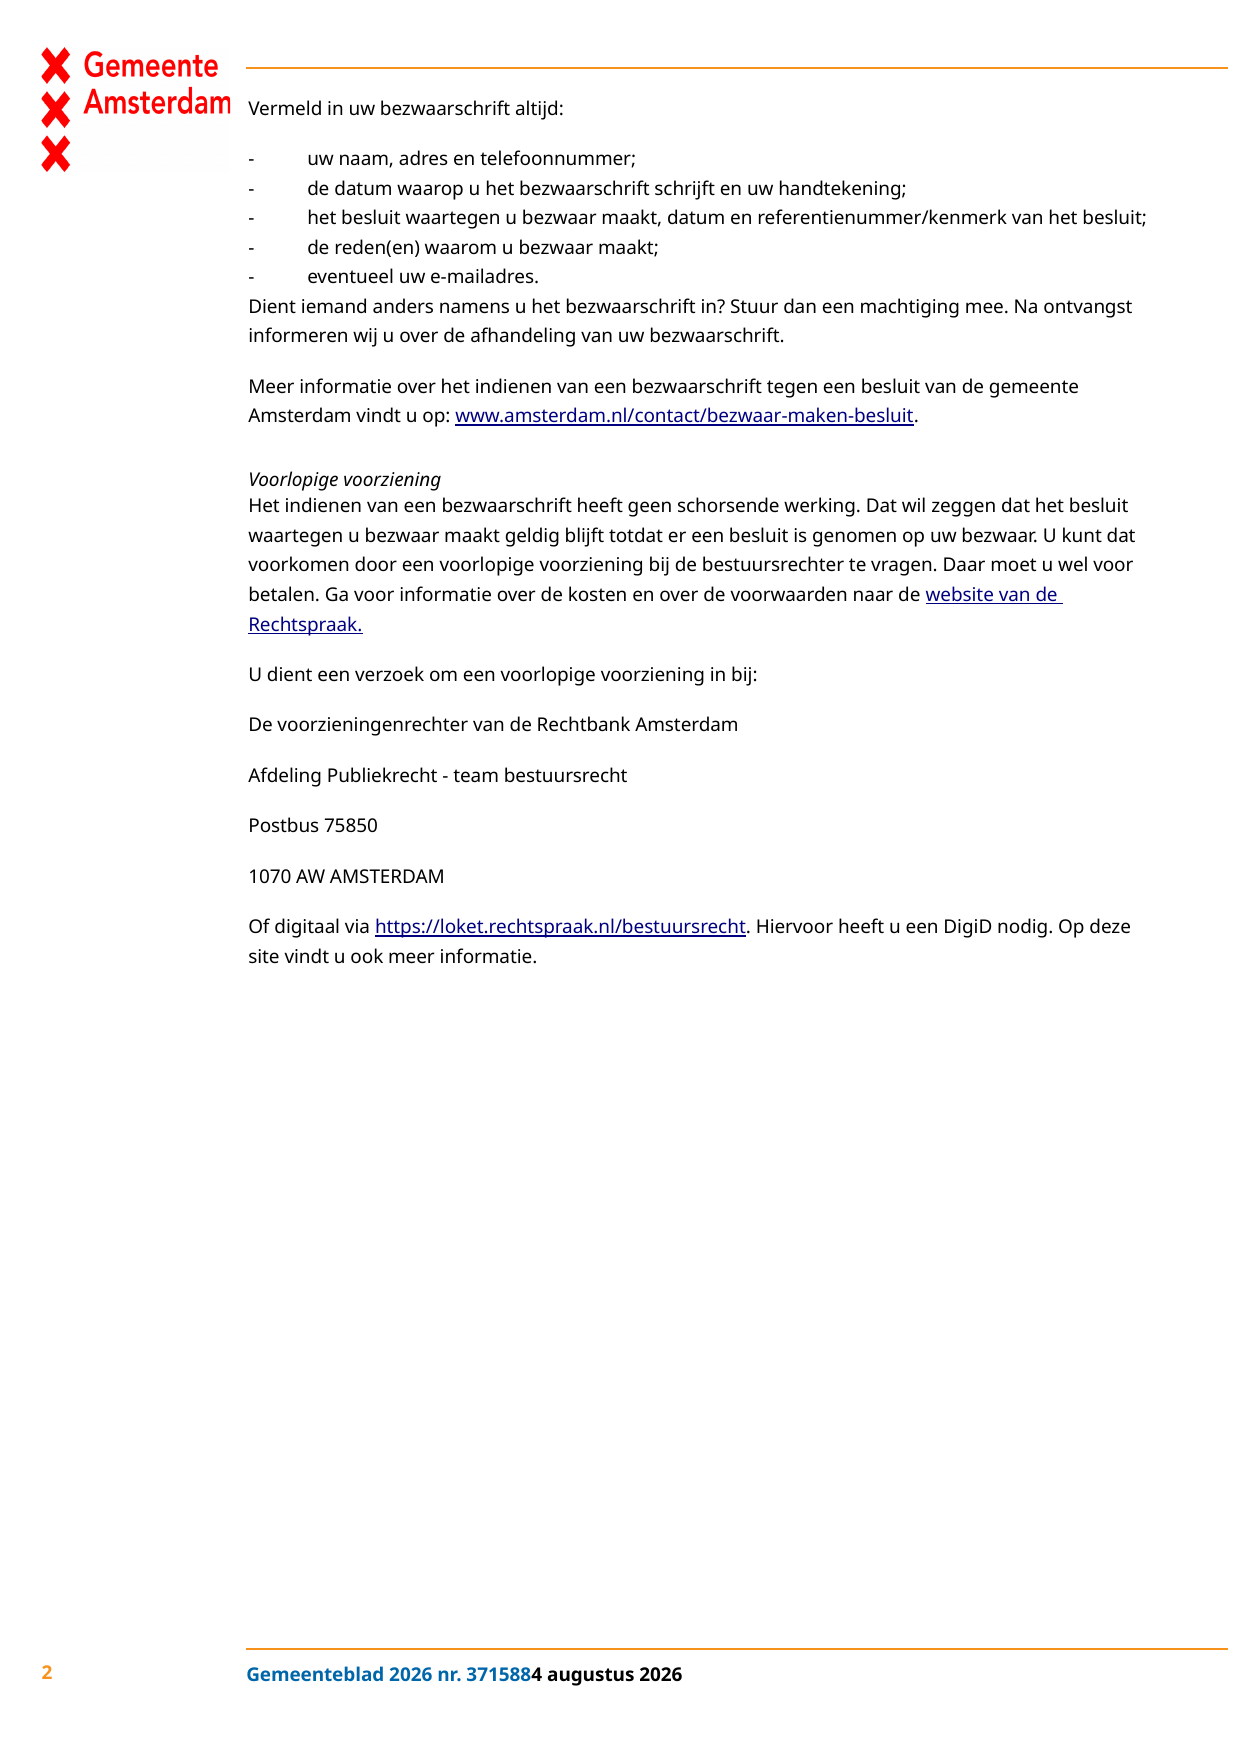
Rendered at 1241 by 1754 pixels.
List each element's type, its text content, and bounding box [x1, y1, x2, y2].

list eventueel uw e-mailadres. [248, 263, 1152, 289]
list de datum waarop u het bezwaarschrift schrijft en uw handtekening; [248, 175, 1152, 201]
text Voorlopige voorziening [248, 467, 1152, 492]
text De voorzieningenrechter van de Rechtbank Amsterdam [248, 712, 1152, 737]
text Dient iemand anders namens u het bezwaarschrift in? Stuur dan een machtiging mee. Na ontvangst informeren wij u over de afhandeling van uw bezwaarschrift. [248, 293, 1152, 348]
text U dient een verzoek om een voorlopige voorziening in bij: [248, 661, 1152, 687]
text Afdeling Publiekrecht - team bestuursrecht [248, 762, 1152, 788]
list de reden(en) waarom u bezwaar maakt; [248, 234, 1152, 260]
text Het indienen van een bezwaarschrift heeft geen schorsende werking. Dat wil zeggen dat het besluit waartegen u bezwaar maakt geldig blijft totdat er een besluit is genomen op uw bezwaar. U kunt dat voorkomen door een voorlopige voorziening bij de bestuursrechter te vragen. Daar moet u wel voor betalen. Ga voor informatie over de kosten en over de voorwaarden naar de website van de Rechtspraak. [248, 492, 1152, 636]
text Of digitaal via https://loket.rechtspraak.nl/bestuursrecht. Hiervoor heeft u een DigiD nodig. Op deze site vindt u ook meer informatie. [248, 913, 1152, 968]
text Meer informatie over het indienen van een bezwaarschrift tegen een besluit van de gemeente Amsterdam vindt u op: www.amsterdam.nl/contact/bezwaar-maken-besluit. [248, 373, 1152, 428]
text Vermeld in uw bezwaarschrift altijd: [248, 95, 1152, 121]
text Postbus 75850 [248, 812, 1152, 838]
picture [41, 47, 231, 172]
text 1070 AW AMSTERDAM [248, 863, 1152, 888]
list uw naam, adres en telefoonnummer; [248, 145, 1152, 171]
list het besluit waartegen u bezwaar maakt, datum en referentienummer/kenmerk van het besluit; [248, 204, 1152, 230]
